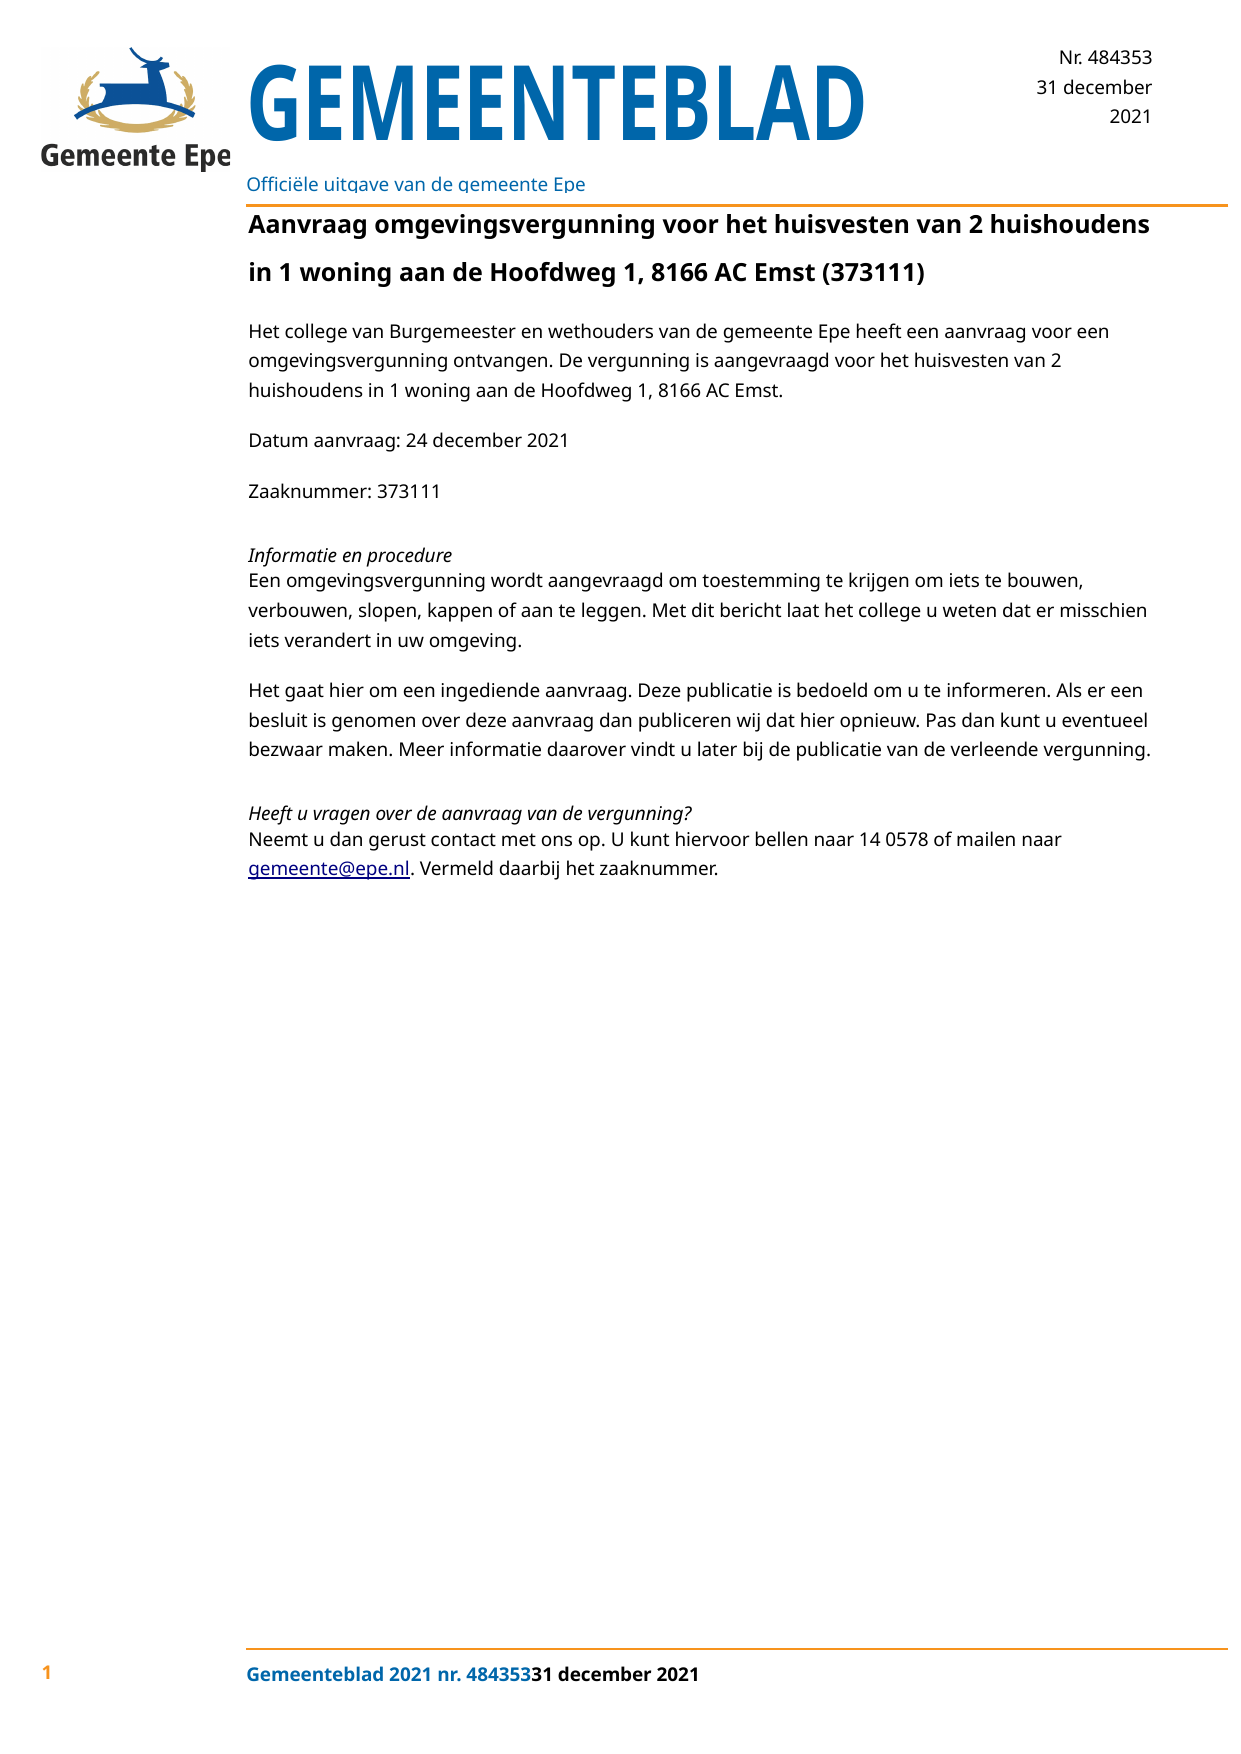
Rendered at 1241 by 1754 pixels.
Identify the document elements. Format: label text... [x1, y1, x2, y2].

text Heeft u vragen over de aanvraag van de vergunning? [248, 800, 1152, 826]
text Een omgevingsvergunning wordt aangevraagd om toestemming te krijgen om iets te bouwen, verbouwen, slopen, kappen of aan te leggen. Met dit bericht laat het college u weten dat er misschien iets verandert in uw omgeving. [248, 568, 1152, 652]
text Het gaat hier om een ingediende aanvraag. Deze publicatie is bedoeld om u te informeren. Als er een besluit is genomen over deze aanvraag dan publiceren wij dat hier opnieuw. Pas dan kunt u eventueel bezwaar maken. Meer informatie daarover vindt u later bij de publicatie van de verleende vergunning. [248, 677, 1152, 762]
text Datum aanvraag: 24 december 2021 [248, 427, 1152, 453]
picture [41, 47, 231, 172]
text Zaaknummer: 373111 [248, 478, 1152, 504]
text Neemt u dan gerust contact met ons op. U kunt hiervoor bellen naar 14 0578 of mailen naar gemeente@epe.nl. Vermeld daarbij het zaaknummer. [248, 826, 1152, 881]
text Het college van Burgemeester en wethouders van de gemeente Epe heeft een aanvraag voor een omgevingsvergunning ontvangen. De vergunning is aangevraagd voor het huisvesten van 2 huishoudens in 1 woning aan de Hoofdweg 1, 8166 AC Emst. [248, 318, 1152, 403]
text Aanvraag omgevingsvergunning voor het huisvesten van 2 huishoudens in 1 woning aan de Hoofdweg 1, 8166 AC Emst (373111) [248, 207, 1152, 288]
text Informatie en procedure [248, 542, 1152, 568]
